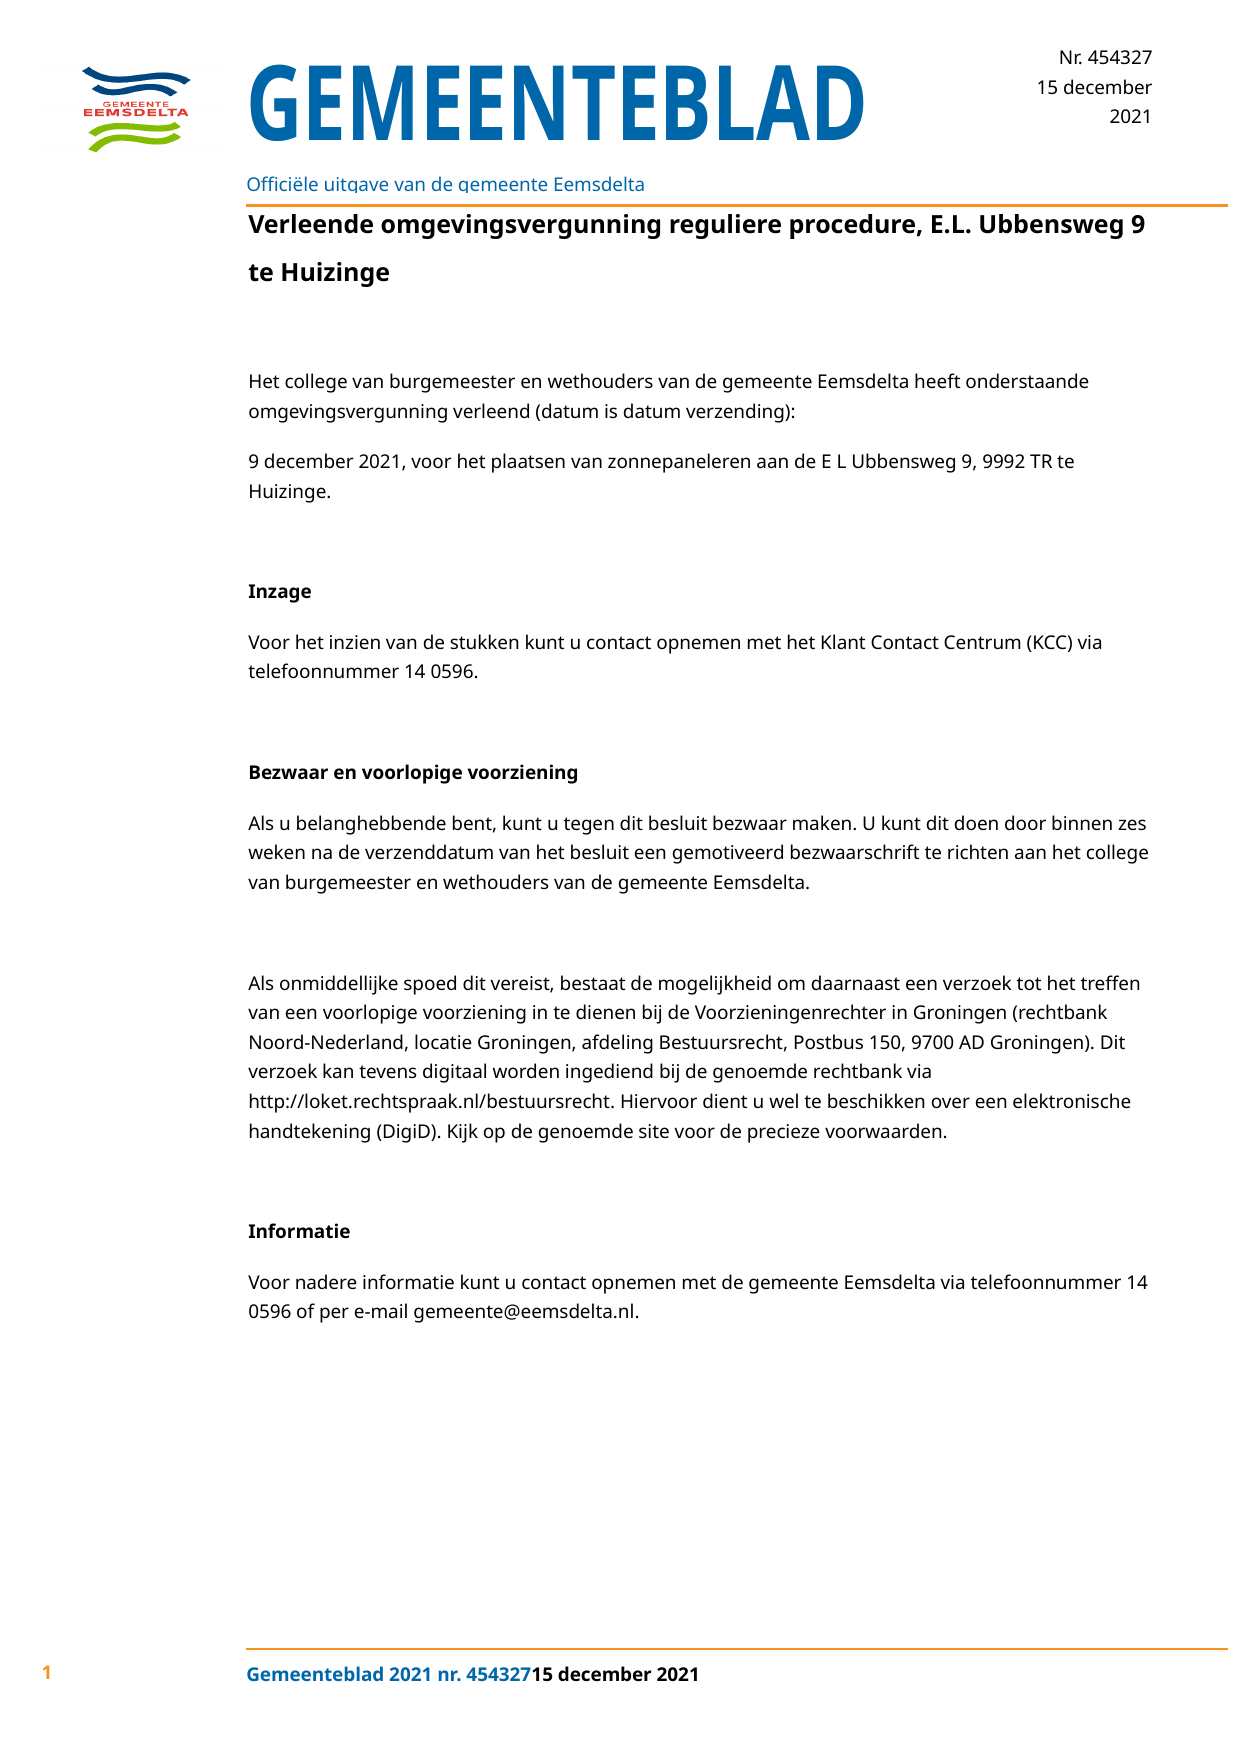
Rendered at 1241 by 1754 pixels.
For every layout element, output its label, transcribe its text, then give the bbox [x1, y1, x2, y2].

text Het college van burgemeester en wethouders van de gemeente Eemsdelta heeft onderstaande omgevingsvergunning verleend (datum is datum verzending): [248, 368, 1152, 424]
text Als u belanghebbende bent, kunt u tegen dit besluit bezwaar maken. U kunt dit doen door binnen zes weken na de verzenddatum van het besluit een gemotiveerd bezwaarschrift te richten aan het college van burgemeester en wethouders van de gemeente Eemsdelta. [248, 810, 1152, 895]
text Bezwaar en voorlopige voorziening [248, 759, 1152, 785]
text Verleende omgevingsvergunning reguliere procedure, E.L. Ubbensweg 9 te Huizinge [248, 207, 1152, 288]
text Informatie [248, 1219, 1152, 1244]
text Voor het inzien van de stukken kunt u contact opnemen met het Klant Contact Centrum (KCC) via telefoonnummer 14 0596. [248, 629, 1152, 684]
text Voor nadere informatie kunt u contact opnemen met de gemeente Eemsdelta via telefoonnummer 14 0596 of per e-mail gemeente@eemsdelta.nl. [248, 1269, 1152, 1324]
text 9 december 2021, voor het plaatsen van zonnepaneleren aan de E L Ubbensweg 9, 9992 TR te Huizinge. [248, 448, 1152, 504]
picture [41, 47, 231, 172]
text Inzage [248, 579, 1152, 604]
text Als onmiddellijke spoed dit vereist, bestaat de mogelijkheid om daarnaast een verzoek tot het treffen van een voorlopige voorziening in te dienen bij de Voorzieningenrechter in Groningen (rechtbank Noord-Nederland, locatie Groningen, afdeling Bestuursrecht, Postbus 150, 9700 AD Groningen). Dit verzoek kan tevens digitaal worden ingediend bij de genoemde rechtbank via http://loket.rechtspraak.nl/bestuursrecht. Hiervoor dient u wel te beschikken over een elektronische handtekening (DigiD). Kijk op de genoemde site voor de precieze voorwaarden. [248, 970, 1152, 1144]
